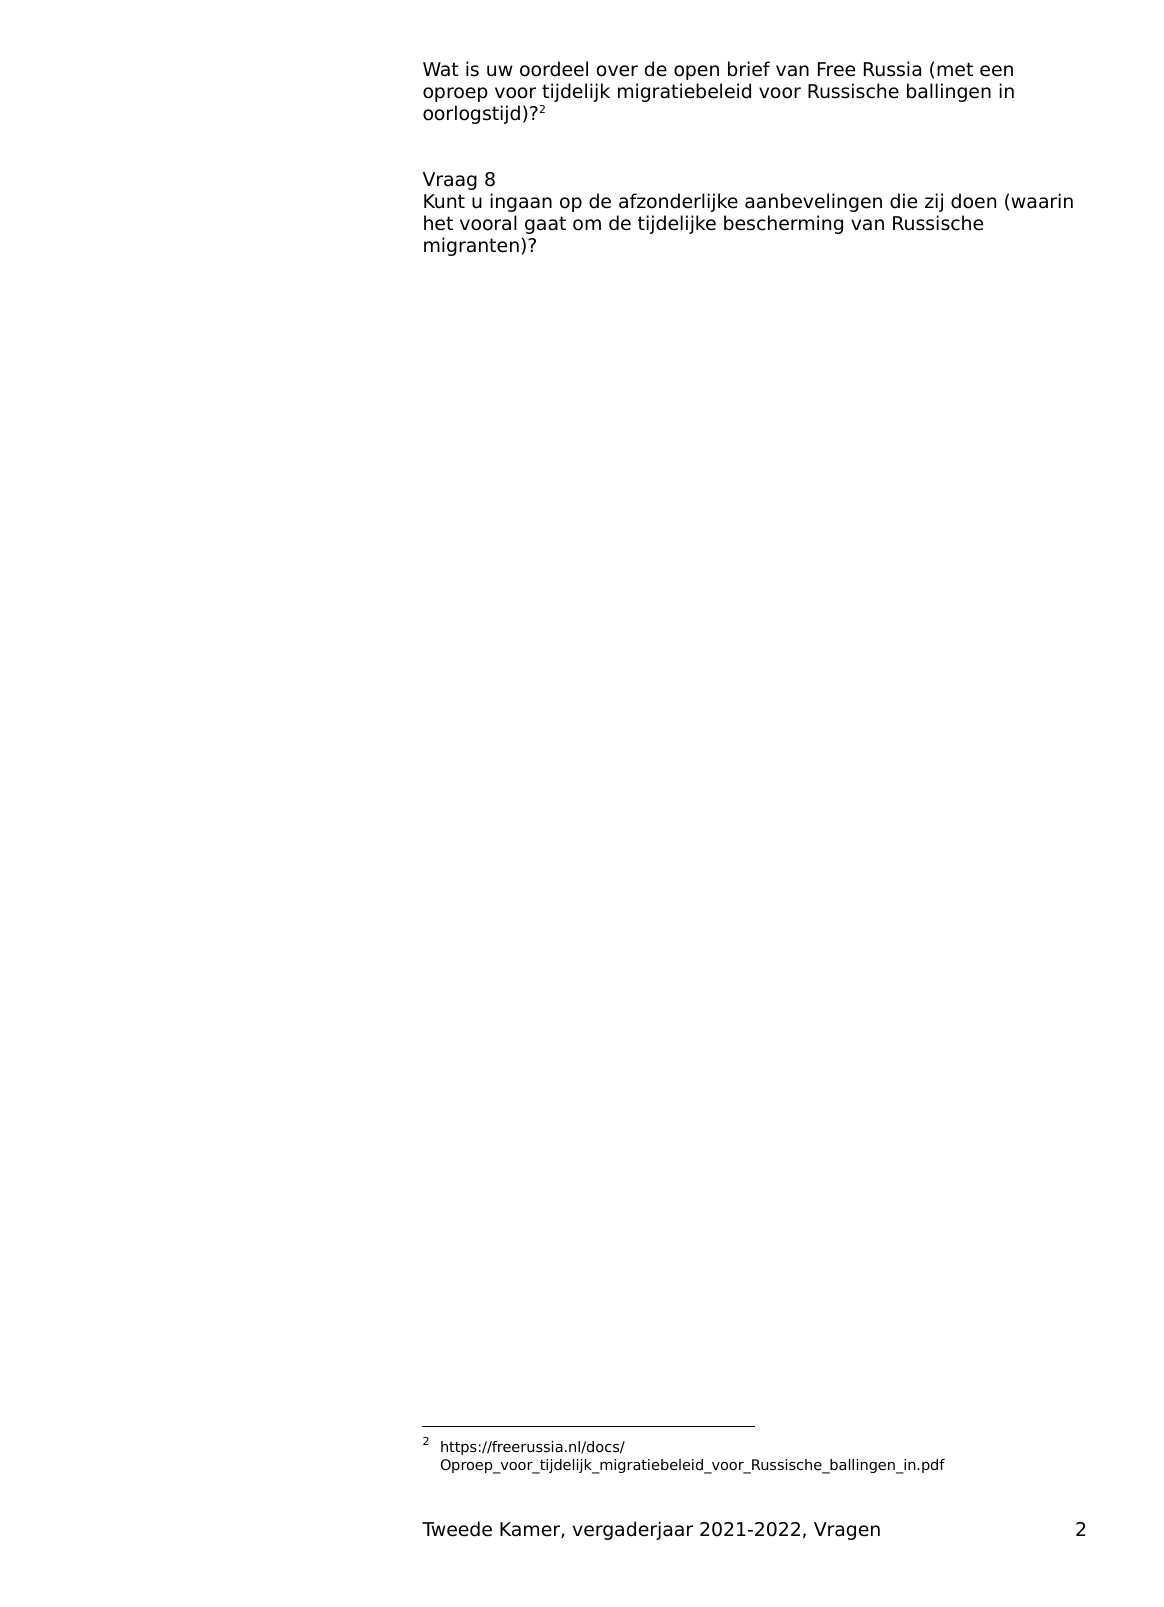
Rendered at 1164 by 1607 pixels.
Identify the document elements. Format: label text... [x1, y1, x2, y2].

text https://freerussia.nl/docs/Oproep_voor_tijdelijk_migratiebeleid_voor_Russische_ballingen_in.pdf [422, 1435, 1087, 1474]
text Vraag 8 [422, 169, 1087, 191]
text Wat is uw oordeel over de open brief van Free Russia (met een oproep voor tijdelijk migratiebeleid voor Russische ballingen in oorlogstijd)? [422, 59, 1087, 125]
text Kunt u ingaan op de afzonderlijke aanbevelingen die zij doen (waarin het vooral gaat om de tijdelijke bescherming van Russische migranten)? [422, 191, 1087, 257]
